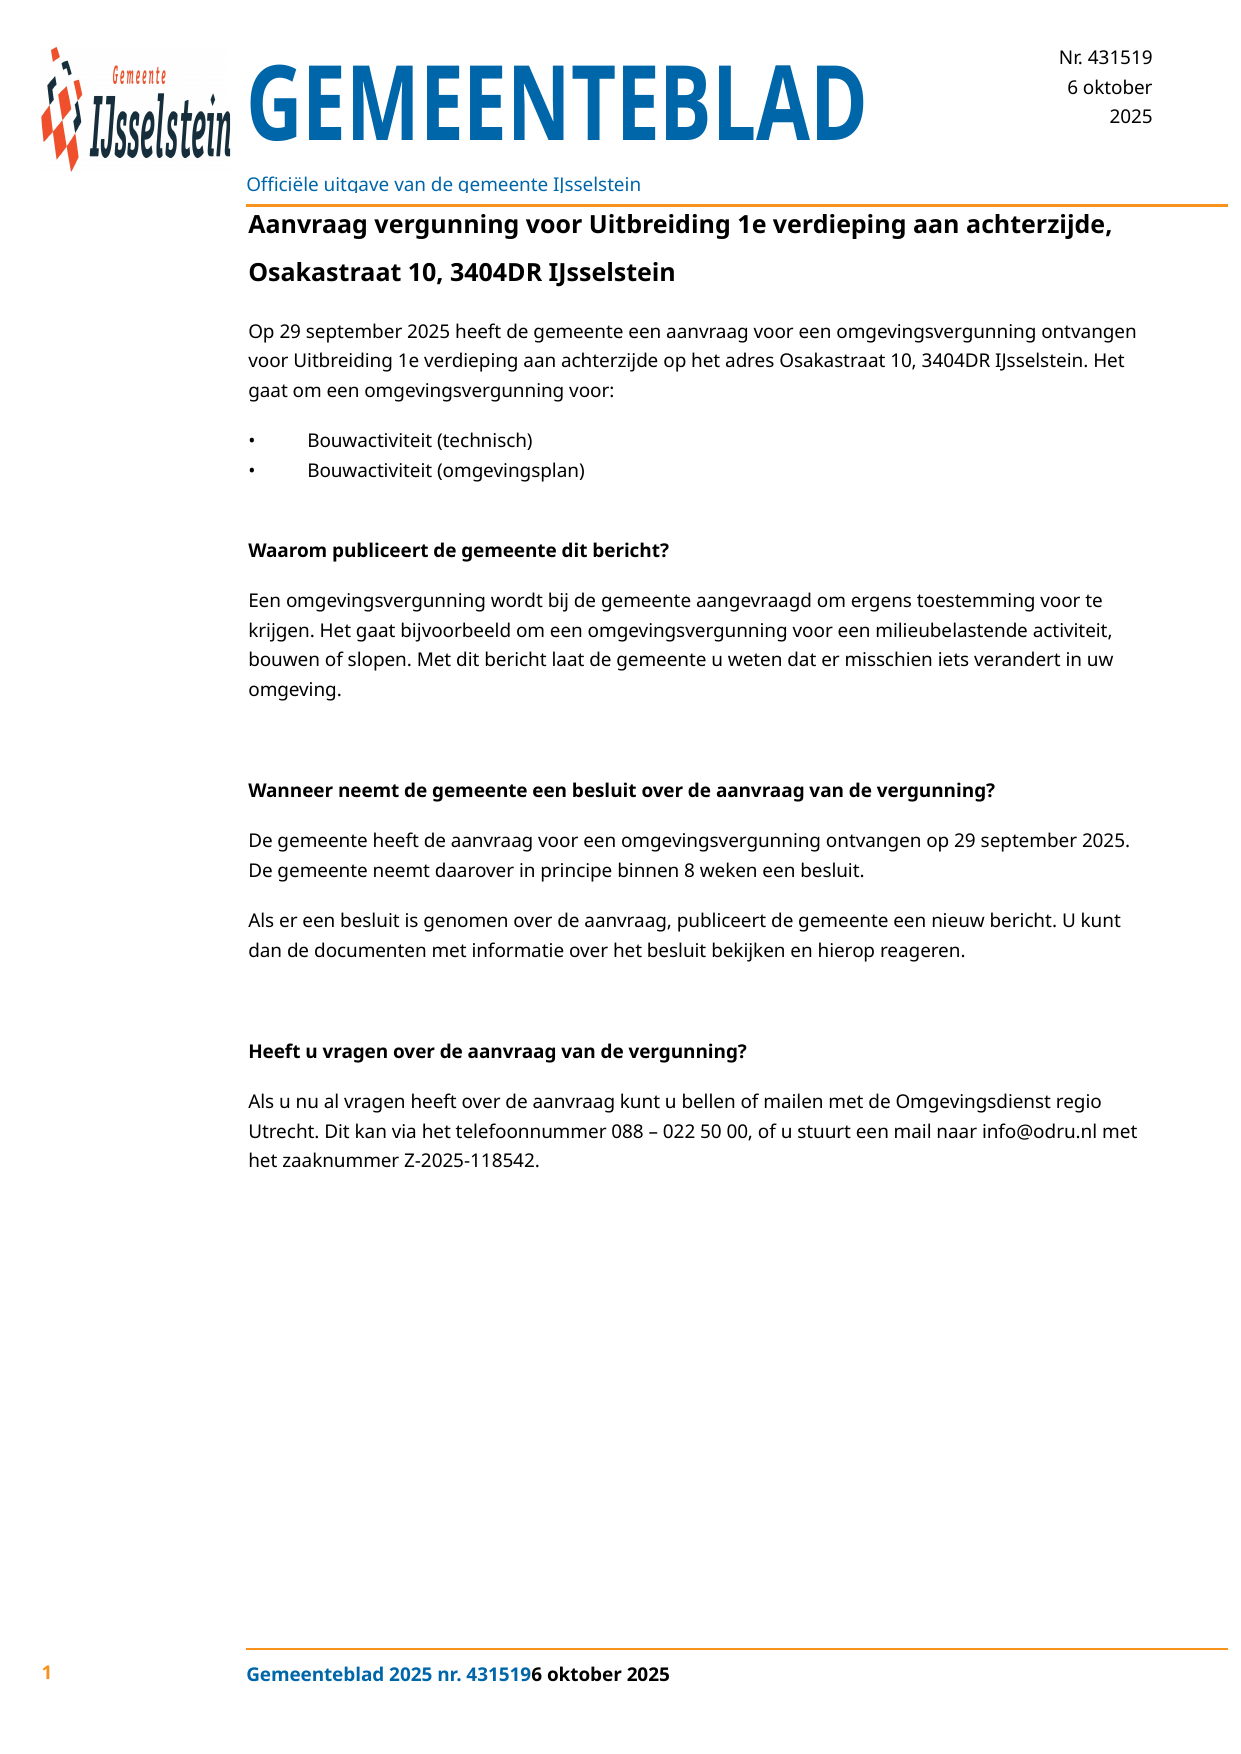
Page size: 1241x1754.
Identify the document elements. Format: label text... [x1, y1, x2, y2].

text Een omgevingsvergunning wordt bij de gemeente aangevraagd om ergens toestemming voor te krijgen. Het gaat bijvoorbeeld om een omgevingsvergunning voor een milieubelastende activiteit, bouwen of slopen. Met dit bericht laat de gemeente u weten dat er misschien iets verandert in uw omgeving. [248, 587, 1152, 702]
text Heeft u vragen over de aanvraag van de vergunning? [248, 1038, 1152, 1064]
picture [41, 47, 231, 172]
text Waarom publiceert de gemeente dit bericht? [248, 537, 1152, 563]
list Bouwactiviteit (technisch) [248, 427, 1152, 453]
list Bouwactiviteit (omgevingsplan) [248, 457, 1152, 483]
text Als u nu al vragen heeft over de aanvraag kunt u bellen of mailen met de Omgevingsdienst regio Utrecht. Dit kan via het telefoonnummer 088 – 022 50 00, of u stuurt een mail naar info@odru.nl met het zaaknummer Z-2025-118542. [248, 1088, 1152, 1173]
text De gemeente heeft de aanvraag voor een omgevingsvergunning ontvangen op 29 september 2025. De gemeente neemt daarover in principe binnen 8 weken een besluit. [248, 827, 1152, 883]
text Op 29 september 2025 heeft de gemeente een aanvraag voor een omgevingsvergunning ontvangen voor Uitbreiding 1e verdieping aan achterzijde op het adres Osakastraat 10, 3404DR IJsselstein. Het gaat om een omgevingsvergunning voor: [248, 318, 1152, 403]
text Aanvraag vergunning voor Uitbreiding 1e verdieping aan achterzijde, Osakastraat 10, 3404DR IJsselstein [248, 207, 1152, 288]
text Als er een besluit is genomen over de aanvraag, publiceert de gemeente een nieuw bericht. U kunt dan de documenten met informatie over het besluit bekijken en hierop reageren. [248, 907, 1152, 963]
text Wanneer neemt de gemeente een besluit over de aanvraag van de vergunning? [248, 777, 1152, 803]
